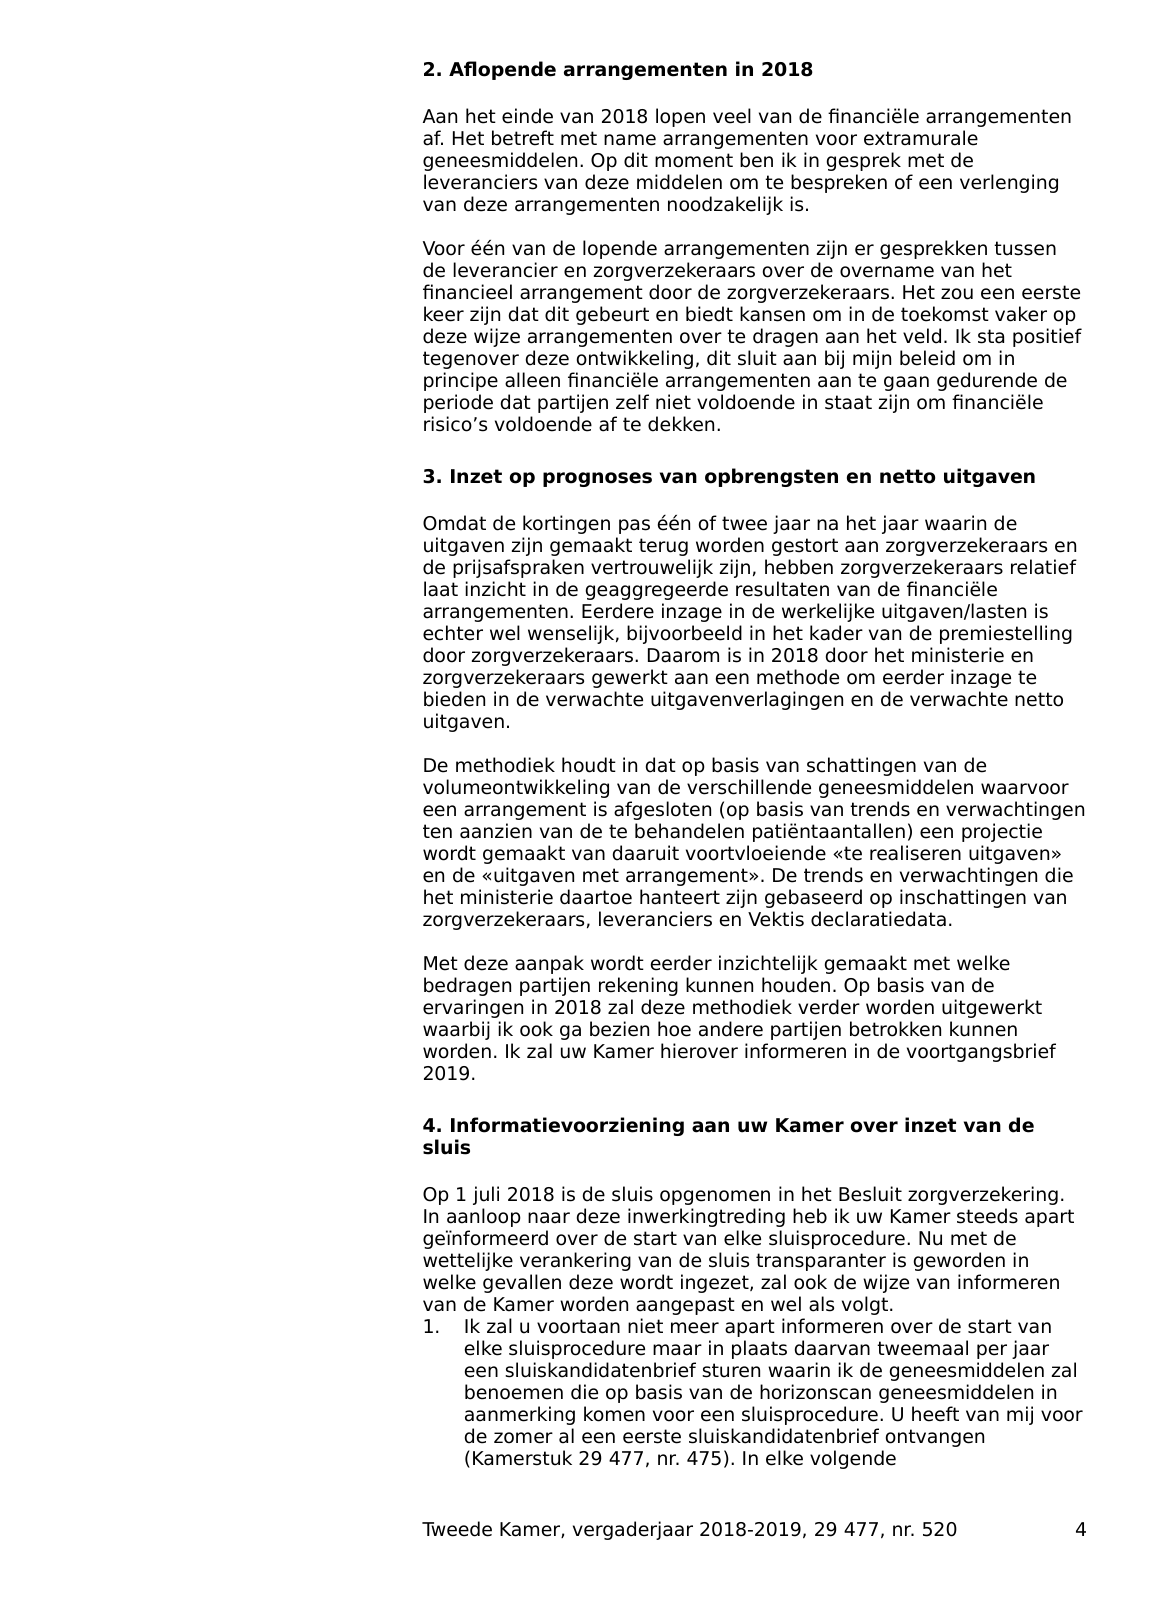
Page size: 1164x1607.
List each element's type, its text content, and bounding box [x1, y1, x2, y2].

subtitle 2. Aflopende arrangementen in 2018 [422, 59, 1087, 81]
text Omdat de kortingen pas één of twee jaar na het jaar waarin de uitgaven zijn gemaakt terug worden gestort aan zorgverzekeraars en de prijsafspraken vertrouwelijk zijn, hebben zorgverzekeraars relatief laat inzicht in de geaggregeerde resultaten van de financiële arrangementen. Eerdere inzage in de werkelijke uitgaven/lasten is echter wel wenselijk, bijvoorbeeld in het kader van de premiestelling door zorgverzekeraars. Daarom is in 2018 door het ministerie en zorgverzekeraars gewerkt aan een methode om eerder inzage te bieden in de verwachte uitgavenverlagingen en de verwachte netto uitgaven. [422, 513, 1087, 733]
text De methodiek houdt in dat op basis van schattingen van de volumeontwikkeling van de verschillende geneesmiddelen waarvoor een arrangement is afgesloten (op basis van trends en verwachtingen ten aanzien van de te behandelen patiëntaantallen) een projectie wordt gemaakt van daaruit voortvloeiende «te realiseren uitgaven» en de «uitgaven met arrangement». De trends en verwachtingen die het ministerie daartoe hanteert zijn gebaseerd op inschattingen van zorgverzekeraars, leveranciers en Vektis declaratiedata. [422, 755, 1087, 931]
subtitle 4. Informatievoorziening aan uw Kamer over inzet van de sluis [422, 1115, 1087, 1159]
text Voor één van de lopende arrangementen zijn er gesprekken tussen de leverancier en zorgverzekeraars over de overname van het financieel arrangement door de zorgverzekeraars. Het zou een eerste keer zijn dat dit gebeurt en biedt kansen om in de toekomst vaker op deze wijze arrangementen over te dragen aan het veld. Ik sta positief tegenover deze ontwikkeling, dit sluit aan bij mijn beleid om in principe alleen financiële arrangementen aan te gaan gedurende de periode dat partijen zelf niet voldoende in staat zijn om financiële risico’s voldoende af te dekken. [422, 238, 1087, 436]
text Aan het einde van 2018 lopen veel van de financiële arrangementen af. Het betreft met name arrangementen voor extramurale geneesmiddelen. Op dit moment ben ik in gesprek met de leveranciers van deze middelen om te bespreken of een verlenging van deze arrangementen noodzakelijk is. [422, 106, 1087, 216]
text Op 1 juli 2018 is de sluis opgenomen in het Besluit zorgverzekering. In aanloop naar deze inwerkingtreding heb ik uw Kamer steeds apart geïnformeerd over de start van elke sluisprocedure. Nu met de wettelijke verankering van de sluis transparanter is geworden in welke gevallen deze wordt ingezet, zal ook de wijze van informeren van de Kamer worden aangepast en wel als volgt. [422, 1184, 1087, 1316]
text 1. Ik zal u voortaan niet meer apart informeren over de start van elke sluisprocedure maar in plaats daarvan tweemaal per jaar een sluiskandidatenbrief sturen waarin ik de geneesmiddelen zal benoemen die op basis van de horizonscan geneesmiddelen in aanmerking komen voor een sluisprocedure. U heeft van mij voor de zomer al een eerste sluiskandidatenbrief ontvangen (Kamerstuk 29 477, nr. 475). In elke volgende [422, 1316, 1087, 1469]
text Met deze aanpak wordt eerder inzichtelijk gemaakt met welke bedragen partijen rekening kunnen houden. Op basis van de ervaringen in 2018 zal deze methodiek verder worden uitgewerkt waarbij ik ook ga bezien hoe andere partijen betrokken kunnen worden. Ik zal uw Kamer hierover informeren in de voortgangsbrief 2019. [422, 953, 1087, 1085]
subtitle 3. Inzet op prognoses van opbrengsten en netto uitgaven [422, 466, 1087, 488]
